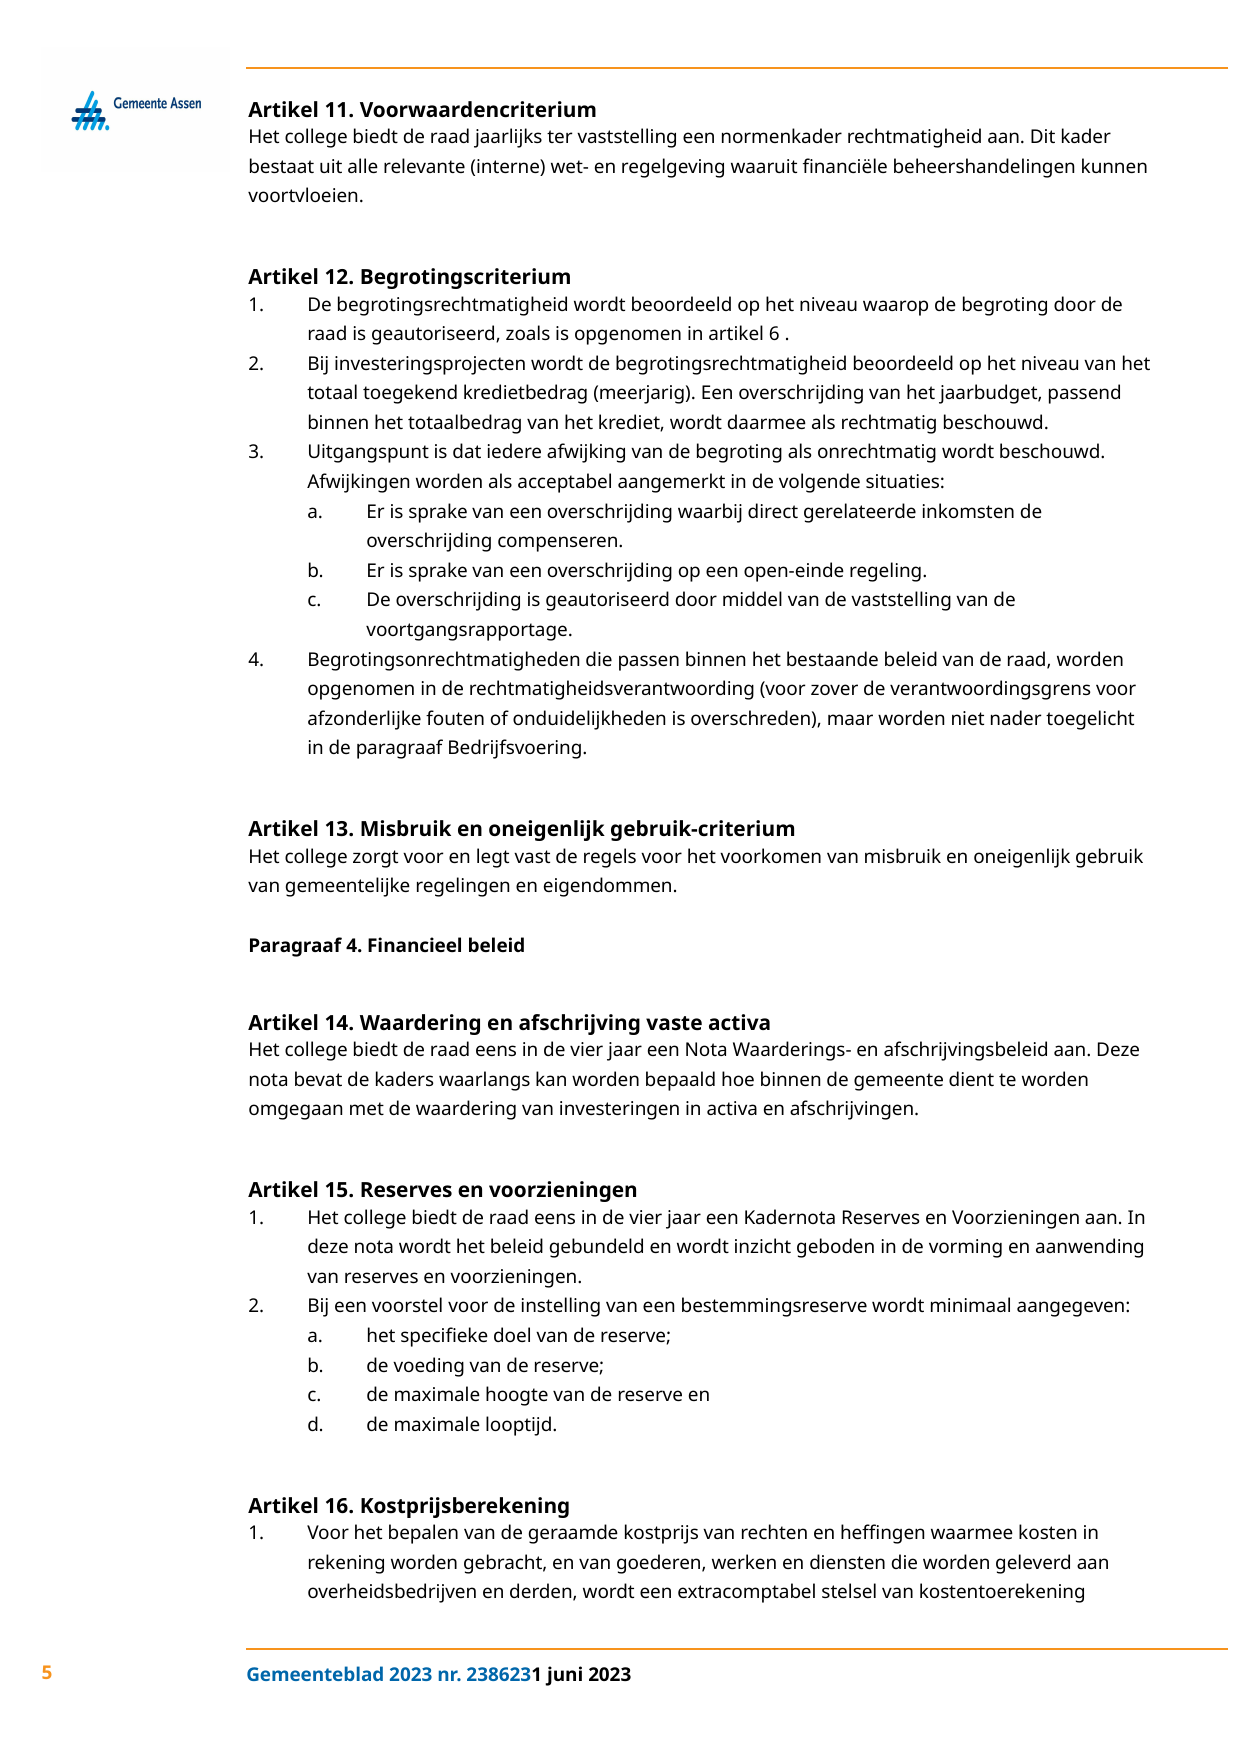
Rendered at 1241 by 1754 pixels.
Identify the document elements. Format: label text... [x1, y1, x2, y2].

list de maximale looptijd. [307, 1411, 1152, 1437]
text Artikel 14. Waardering en afschrijving vaste activa [248, 1008, 1152, 1036]
list de maximale hoogte van de reserve en [307, 1381, 1152, 1407]
text Het college biedt de raad jaarlijks ter vaststelling een normenkader rechtmatigheid aan. Dit kader bestaat uit alle relevante (interne) wet- en regelgeving waaruit financiële beheershandelingen kunnen voortvloeien. [248, 123, 1152, 208]
list Er is sprake van een overschrijding waarbij direct gerelateerde inkomsten de overschrijding compenseren. [307, 498, 1152, 553]
list Uitgangspunt is dat iedere afwijking van de begroting als onrechtmatig wordt beschouwd. Afwijkingen worden als acceptabel aangemerkt in de volgende situaties: [248, 439, 1152, 494]
list de voeding van de reserve; [307, 1352, 1152, 1378]
picture [41, 47, 231, 172]
list Het college biedt de raad eens in de vier jaar een Kadernota Reserves en Voorzieningen aan. In deze nota wordt het beleid gebundeld en wordt inzicht geboden in de vorming en aanwending van reserves en voorzieningen. [248, 1204, 1152, 1289]
text Artikel 13. Misbruik en oneigenlijk gebruik-criterium [248, 814, 1152, 843]
text Artikel 16. Kostprijsberekening [248, 1491, 1152, 1519]
text Artikel 12. Begrotingscriterium [248, 262, 1152, 291]
text Artikel 11. Voorwaardencriterium [248, 95, 1152, 123]
text Het college biedt de raad eens in de vier jaar een Nota Waarderings- en afschrijvingsbeleid aan. Deze nota bevat de kaders waarlangs kan worden bepaald hoe binnen de gemeente dient te worden omgegaan met de waardering van investeringen in activa en afschrijvingen. [248, 1036, 1152, 1121]
text Het college zorgt voor en legt vast de regels voor het voorkomen van misbruik en oneigenlijk gebruik van gemeentelijke regelingen en eigendommen. [248, 843, 1152, 898]
list het specifieke doel van de reserve; [307, 1322, 1152, 1348]
list Bij investeringsprojecten wordt de begrotingsrechtmatigheid beoordeeld op het niveau van het totaal toegekend kredietbedrag (meerjarig). Een overschrijding van het jaarbudget, passend binnen het totaalbedrag van het krediet, wordt daarmee als rechtmatig beschouwd. [248, 350, 1152, 435]
list Begrotingsonrechtmatigheden die passen binnen het bestaande beleid van de raad, worden opgenomen in de rechtmatigheidsverantwoording (voor zover de verantwoordingsgrens voor afzonderlijke fouten of onduidelijkheden is overschreden), maar worden niet nader toegelicht in de paragraaf Bedrijfsvoering. [248, 646, 1152, 760]
list Er is sprake van een overschrijding op een open-einde regeling. [307, 557, 1152, 583]
list Voor het bepalen van de geraamde kostprijs van rechten en heffingen waarmee kosten in rekening worden gebracht, en van goederen, werken en diensten die worden geleverd aan overheidsbedrijven en derden, wordt een extracomptabel stelsel van kostentoerekening [248, 1519, 1152, 1604]
text Paragraaf 4. Financieel beleid [248, 932, 1152, 957]
list De begrotingsrechtmatigheid wordt beoordeeld op het niveau waarop de begroting door de raad is geautoriseerd, zoals is opgenomen in artikel 6 . [248, 291, 1152, 346]
text Artikel 15. Reserves en voorzieningen [248, 1176, 1152, 1204]
list Bij een voorstel voor de instelling van een bestemmingsreserve wordt minimaal aangegeven: [248, 1293, 1152, 1318]
list De overschrijding is geautoriseerd door middel van de vaststelling van de voortgangsrapportage. [307, 587, 1152, 642]
